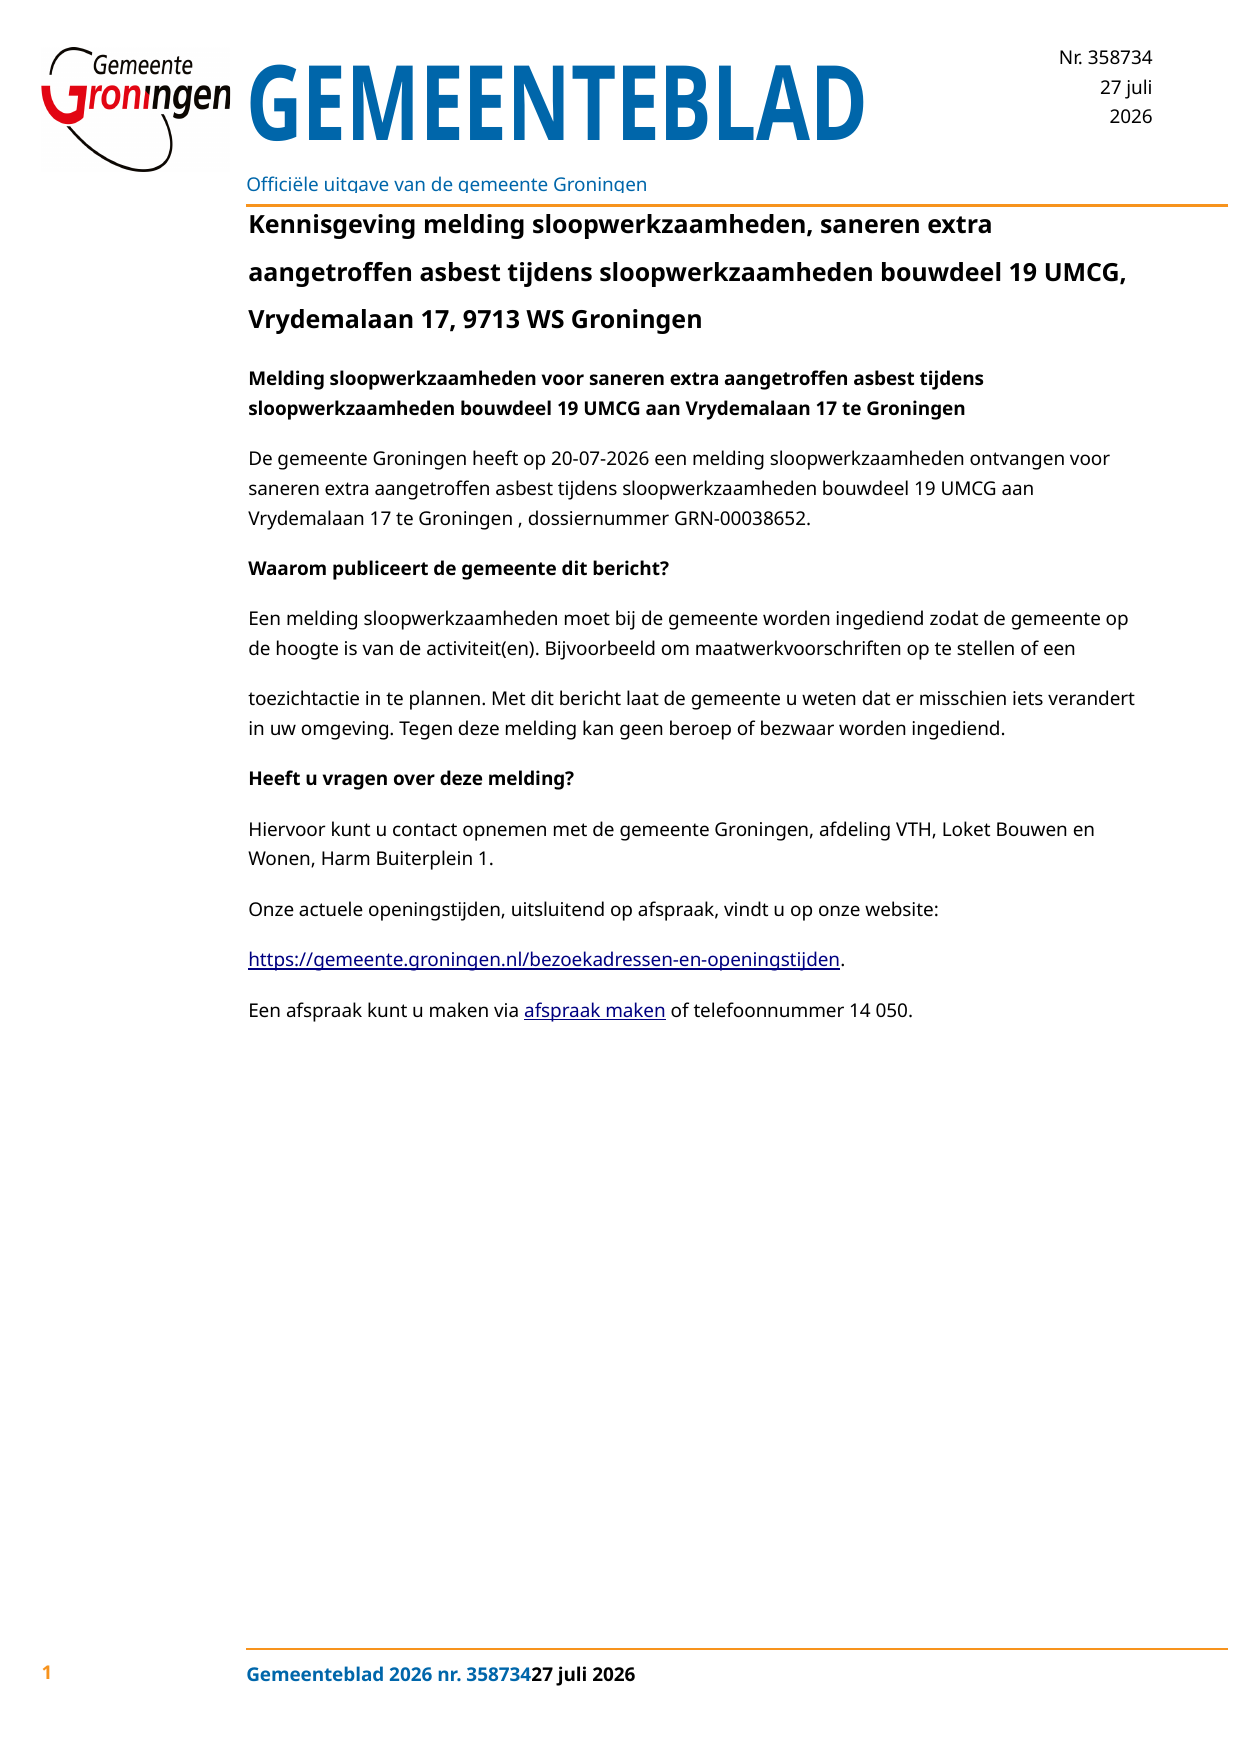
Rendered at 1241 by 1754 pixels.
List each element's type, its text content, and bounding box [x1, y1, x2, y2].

text toezichtactie in te plannen. Met dit bericht laat de gemeente u weten dat er misschien iets verandert in uw omgeving. Tegen deze melding kan geen beroep of bezwaar worden ingediend. [248, 686, 1152, 741]
text Heeft u vragen over deze melding? [248, 766, 1152, 791]
text https://gemeente.groningen.nl/bezoekadressen-en-openingstijden. [248, 946, 1152, 972]
text Melding sloopwerkzaamheden voor saneren extra aangetroffen asbest tijdens sloopwerkzaamheden bouwdeel 19 UMCG aan Vrydemalaan 17 te Groningen [248, 366, 1152, 421]
picture [41, 47, 231, 172]
text Waarom publiceert de gemeente dit bericht? [248, 555, 1152, 581]
text Een melding sloopwerkzaamheden moet bij de gemeente worden ingediend zodat de gemeente op de hoogte is van de activiteit(en). Bijvoorbeeld om maatwerkvoorschriften op te stellen of een [248, 606, 1152, 661]
text De gemeente Groningen heeft op 20-07-2026 een melding sloopwerkzaamheden ontvangen voor saneren extra aangetroffen asbest tijdens sloopwerkzaamheden bouwdeel 19 UMCG aan Vrydemalaan 17 te Groningen , dossiernummer GRN-00038652. [248, 446, 1152, 530]
text Een afspraak kunt u maken via afspraak maken of telefoonnummer 14 050. [248, 997, 1152, 1022]
text Hiervoor kunt u contact opnemen met de gemeente Groningen, afdeling VTH, Loket Bouwen en Wonen, Harm Buiterplein 1. [248, 816, 1152, 871]
text Kennisgeving melding sloopwerkzaamheden, saneren extra aangetroffen asbest tijdens sloopwerkzaamheden bouwdeel 19 UMCG, Vrydemalaan 17, 9713 WS Groningen [248, 207, 1152, 336]
text Onze actuele openingstijden, uitsluitend op afspraak, vindt u op onze website: [248, 896, 1152, 922]
